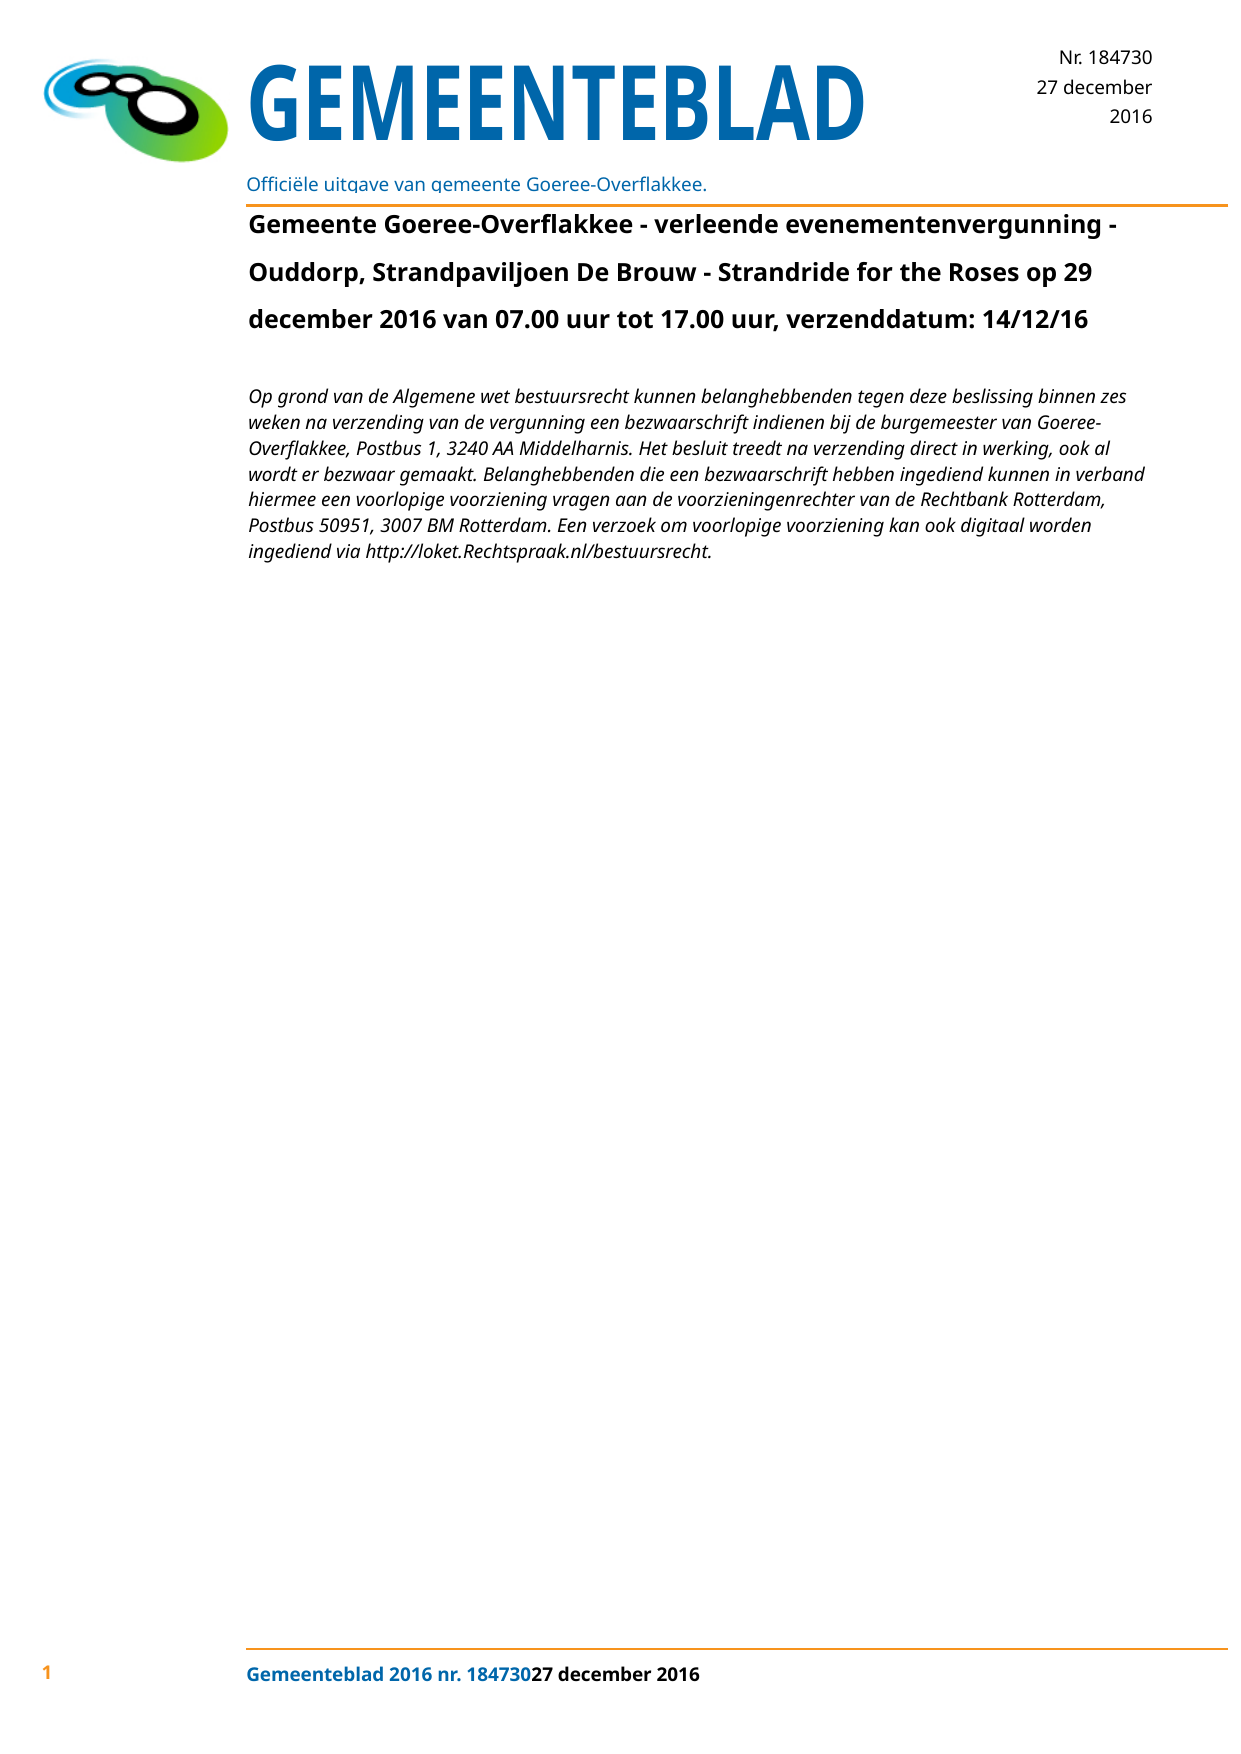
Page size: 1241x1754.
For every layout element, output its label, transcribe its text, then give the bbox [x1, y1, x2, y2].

picture [41, 47, 231, 172]
text Op grond van de Algemene wet bestuursrecht kunnen belanghebbenden tegen deze beslissing binnen zes weken na verzending van de vergunning een bezwaarschrift indienen bij de burgemeester van Goeree-Overflakkee, Postbus 1, 3240 AA Middelharnis. Het besluit treedt na verzending direct in werking, ook al wordt er bezwaar gemaakt. Belanghebbenden die een bezwaarschrift hebben ingediend kunnen in verband hiermee een voorlopige voorziening vragen aan de voorzieningenrechter van de Rechtbank Rotterdam, Postbus 50951, 3007 BM Rotterdam. Een verzoek om voorlopige voorziening kan ook digitaal worden ingediend via http://loket.Rechtspraak.nl/bestuursrecht. [248, 384, 1152, 564]
text Gemeente Goeree-Overflakkee - verleende evenementenvergunning - Ouddorp, Strandpaviljoen De Brouw - Strandride for the Roses op 29 december 2016 van 07.00 uur tot 17.00 uur, verzenddatum: 14/12/16 [248, 207, 1152, 336]
